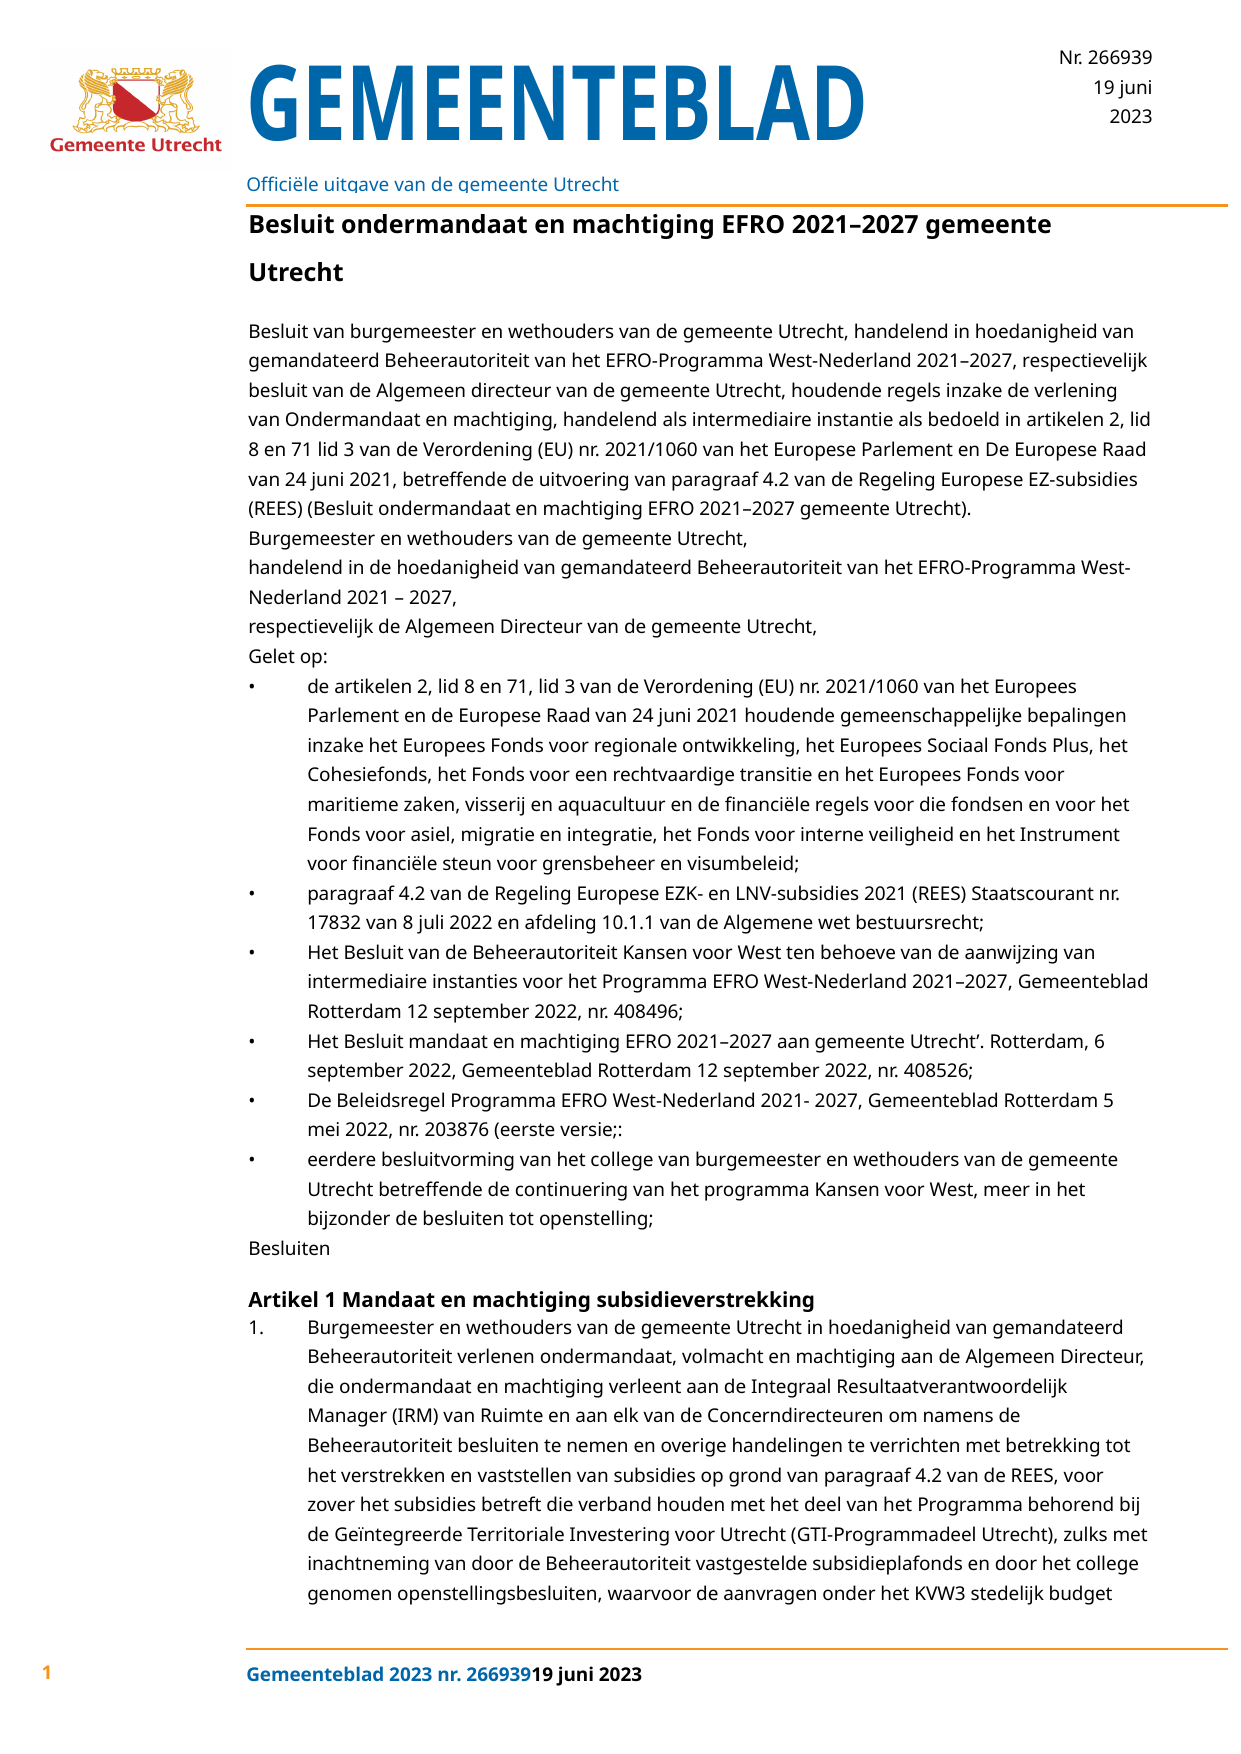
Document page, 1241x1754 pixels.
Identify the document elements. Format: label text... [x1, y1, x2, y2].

text Gelet op: [248, 643, 1152, 669]
list De Beleidsregel Programma EFRO West-Nederland 2021- 2027, Gemeenteblad Rotterdam 5 mei 2022, nr. 203876 (eerste versie;: [248, 1087, 1152, 1142]
text Besluit van burgemeester en wethouders van de gemeente Utrecht, handelend in hoedanigheid van gemandateerd Beheerautoriteit van het EFRO-Programma West-Nederland 2021–2027, respectievelijk besluit van de Algemeen directeur van de gemeente Utrecht, houdende regels inzake de verlening van Ondermandaat en machtiging, handelend als intermediaire instantie als bedoeld in artikelen 2, lid 8 en 71 lid 3 van de Verordening (EU) nr. 2021/1060 van het Europese Parlement en De Europese Raad van 24 juni 2021, betreffende de uitvoering van paragraaf 4.2 van de Regeling Europese EZ-subsidies (REES) (Besluit ondermandaat en machtiging EFRO 2021–2027 gemeente Utrecht). [248, 318, 1152, 521]
text respectievelijk de Algemeen Directeur van de gemeente Utrecht, [248, 614, 1152, 639]
text handelend in de hoedanigheid van gemandateerd Beheerautoriteit van het EFRO-Programma West-Nederland 2021 – 2027, [248, 554, 1152, 610]
list de artikelen 2, lid 8 en 71, lid 3 van de Verordening (EU) nr. 2021/1060 van het Europees Parlement en de Europese Raad van 24 juni 2021 houdende gemeenschappelijke bepalingen inzake het Europees Fonds voor regionale ontwikkeling, het Europees Sociaal Fonds Plus, het Cohesiefonds, het Fonds voor een rechtvaardige transitie en het Europees Fonds voor maritieme zaken, visserij en aquacultuur en de financiële regels voor die fondsen en voor het Fonds voor asiel, migratie en integratie, het Fonds voor interne veiligheid en het Instrument voor financiële steun voor grensbeheer en visumbeleid; [248, 673, 1152, 876]
text Burgemeester en wethouders van de gemeente Utrecht, [248, 525, 1152, 551]
list Het Besluit van de Beheerautoriteit Kansen voor West ten behoeve van de aanwijzing van intermediaire instanties voor het Programma EFRO West-Nederland 2021–2027, Gemeenteblad Rotterdam 12 september 2022, nr. 408496; [248, 939, 1152, 1024]
text Besluit ondermandaat en machtiging EFRO 2021–2027 gemeente Utrecht [248, 207, 1152, 288]
list eerdere besluitvorming van het college van burgemeester en wethouders van de gemeente Utrecht betreffende de continuering van het programma Kansen voor West, meer in het bijzonder de besluiten tot openstelling; [248, 1146, 1152, 1231]
list paragraaf 4.2 van de Regeling Europese EZK- en LNV-subsidies 2021 (REES) Staatscourant nr. 17832 van 8 juli 2022 en afdeling 10.1.1 van de Algemene wet bestuursrecht; [248, 880, 1152, 935]
text Besluiten [248, 1235, 1152, 1261]
picture [41, 47, 231, 172]
text Artikel 1 Mandaat en machtiging subsidieverstrekking [248, 1285, 1152, 1314]
list Het Besluit mandaat en machtiging EFRO 2021–2027 aan gemeente Utrecht’. Rotterdam, 6 september 2022, Gemeenteblad Rotterdam 12 september 2022, nr. 408526; [248, 1028, 1152, 1083]
list Burgemeester en wethouders van de gemeente Utrecht in hoedanigheid van gemandateerd Beheerautoriteit verlenen ondermandaat, volmacht en machtiging aan de Algemeen Directeur, die ondermandaat en machtiging verleent aan de Integraal Resultaatverantwoordelijk Manager (IRM) van Ruimte en aan elk van de Concerndirecteuren om namens de Beheerautoriteit besluiten te nemen en overige handelingen te verrichten met betrekking tot het verstrekken en vaststellen van subsidies op grond van paragraaf 4.2 van de REES, voor zover het subsidies betreft die verband houden met het deel van het Programma behorend bij de Geïntegreerde Territoriale Investering voor Utrecht (GTI-Programmadeel Utrecht), zulks met inachtneming van door de Beheerautoriteit vastgestelde subsidieplafonds en door het college genomen openstellingsbesluiten, waarvoor de aanvragen onder het KVW3 stedelijk budget [248, 1314, 1152, 1606]
